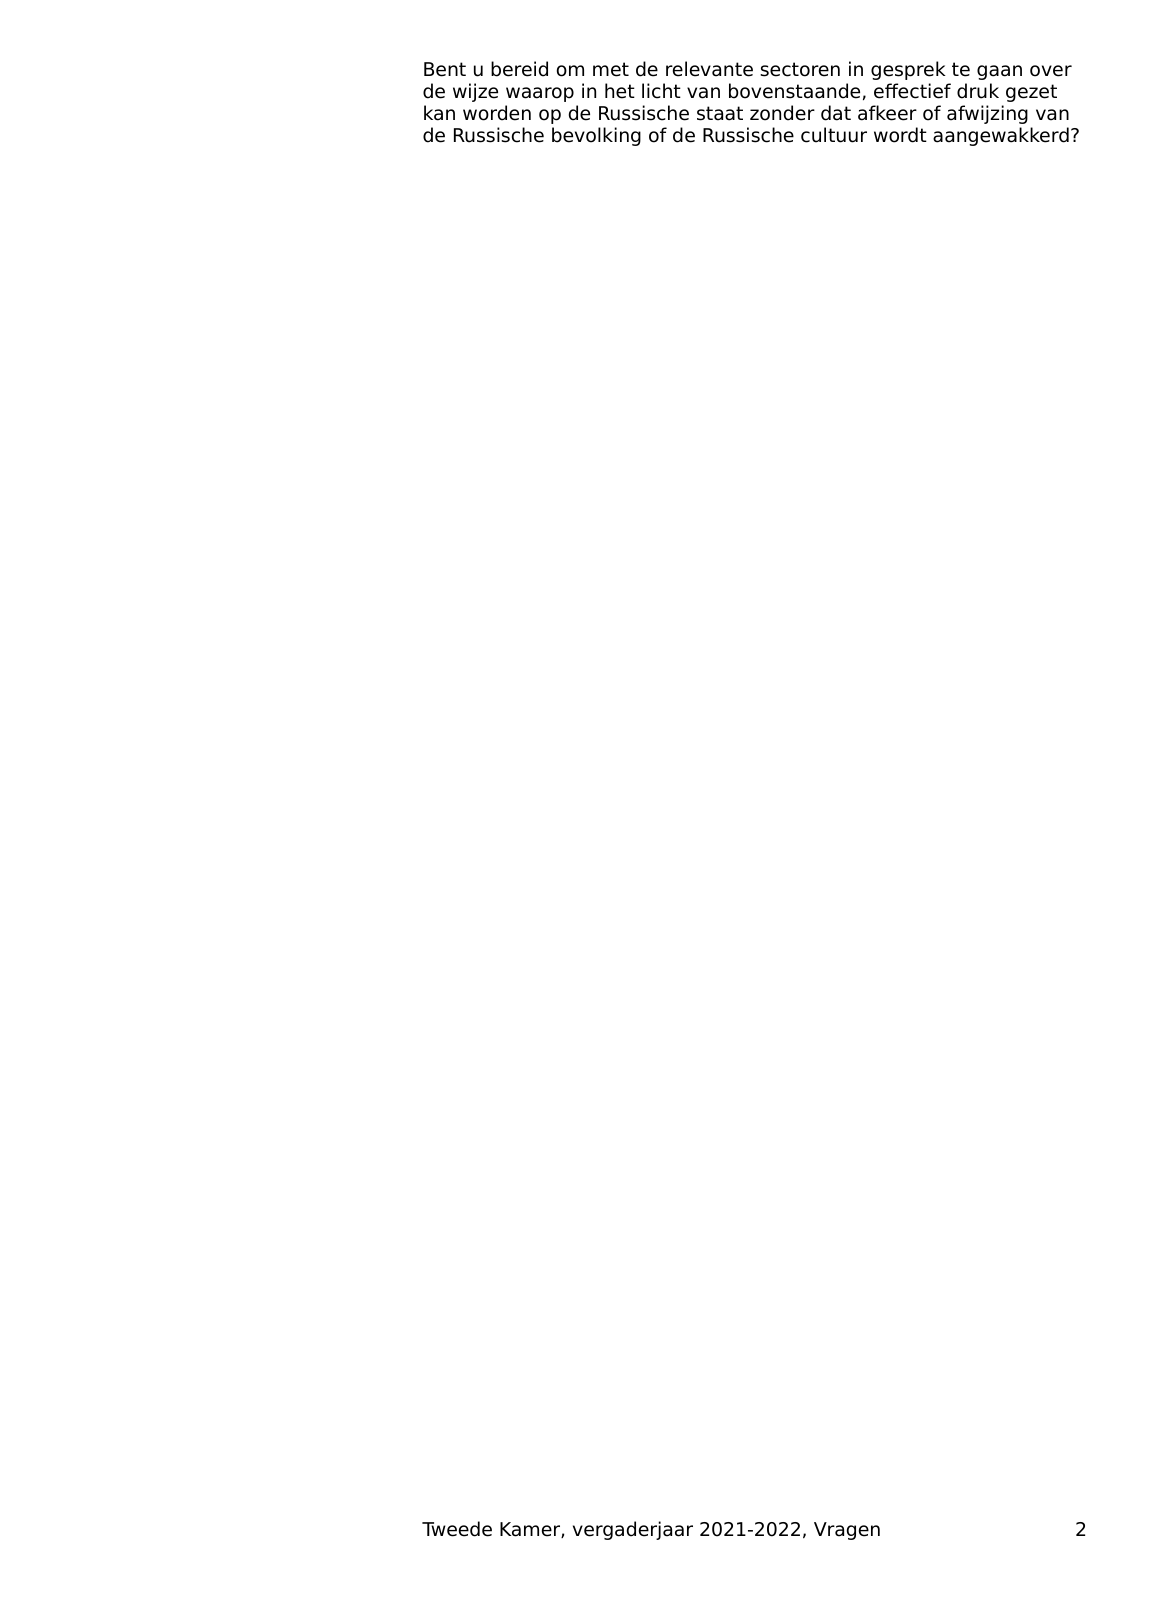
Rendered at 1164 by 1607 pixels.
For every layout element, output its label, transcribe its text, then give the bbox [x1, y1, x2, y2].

text Bent u bereid om met de relevante sectoren in gesprek te gaan over de wijze waarop in het licht van bovenstaande, effectief druk gezet kan worden op de Russische staat zonder dat afkeer of afwijzing van de Russische bevolking of de Russische cultuur wordt aangewakkerd? [422, 59, 1087, 147]
